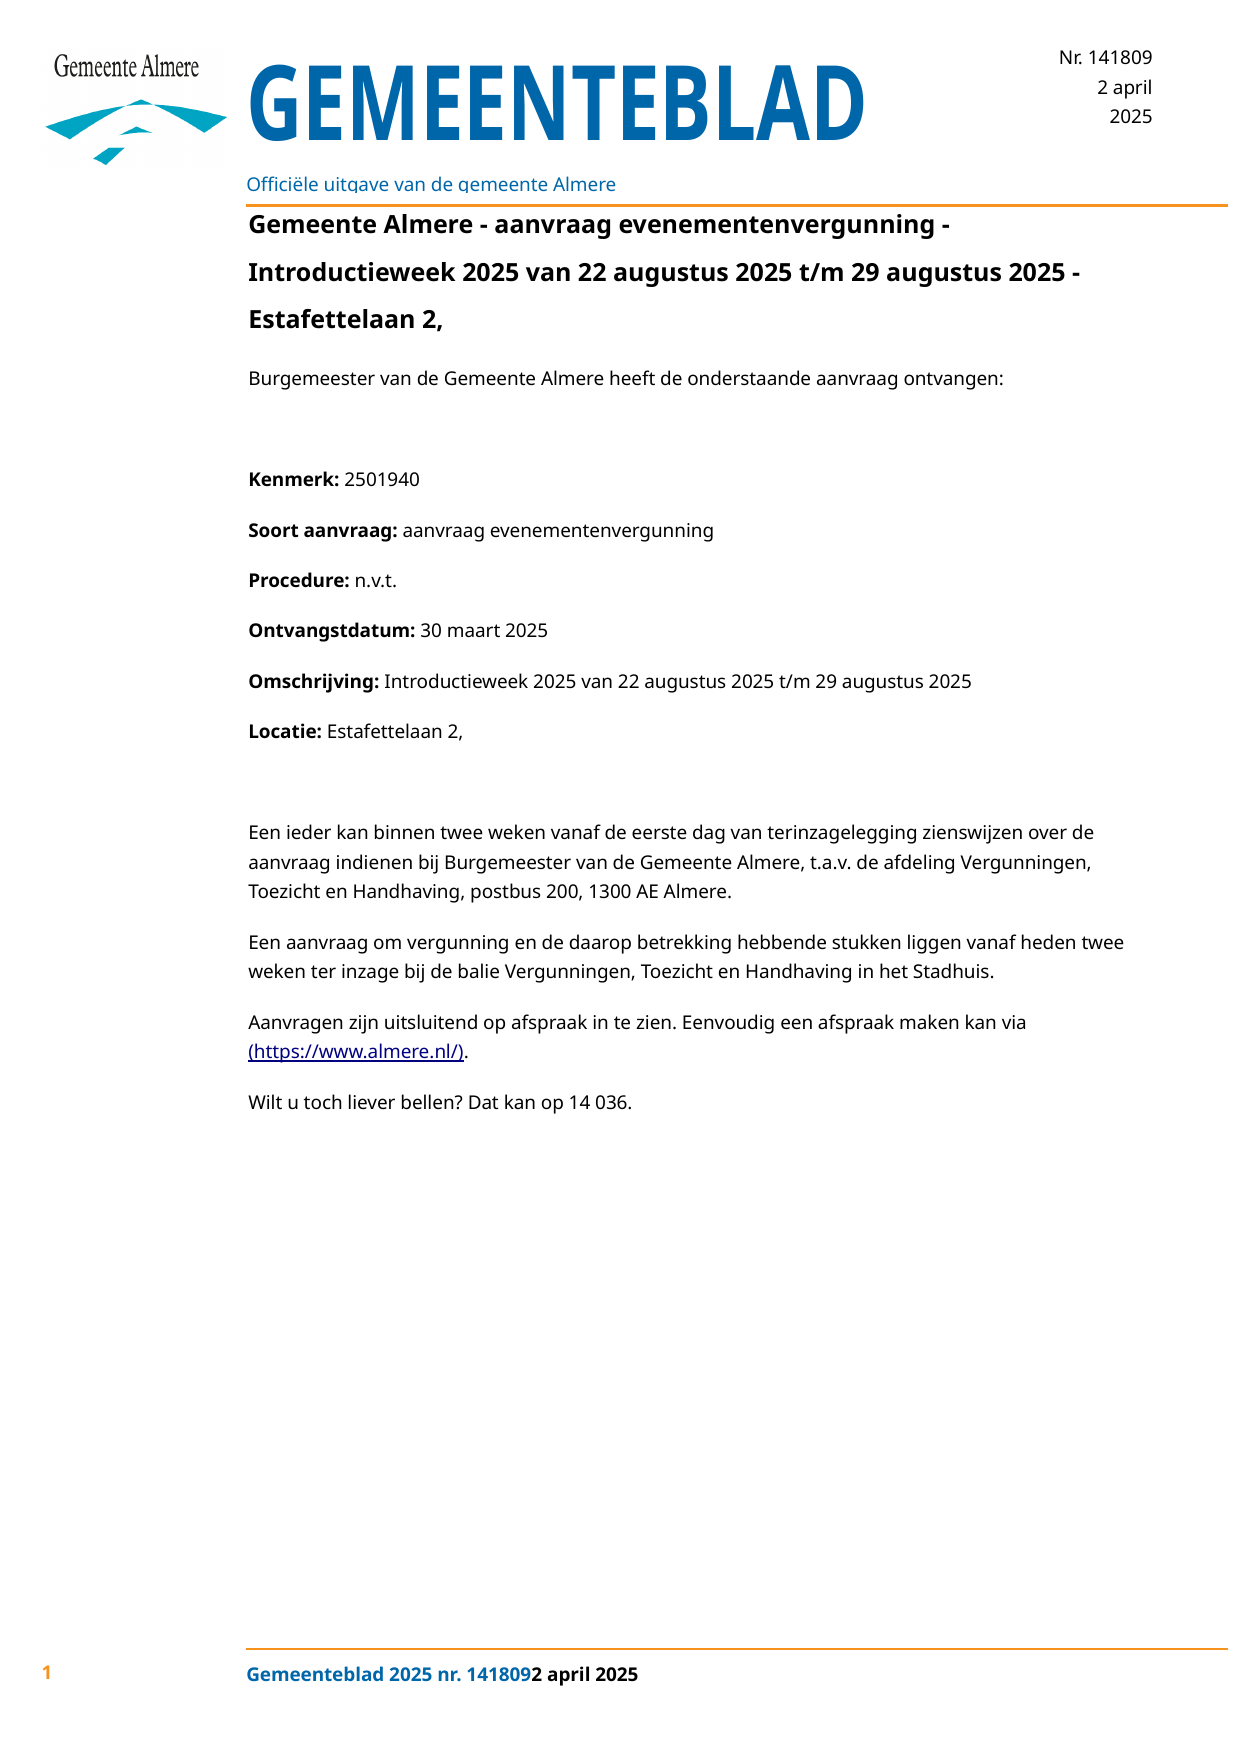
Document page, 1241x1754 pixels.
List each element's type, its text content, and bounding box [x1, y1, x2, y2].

text Kenmerk: 2501940 [248, 466, 1152, 492]
text Omschrijving: Introductieweek 2025 van 22 augustus 2025 t/m 29 augustus 2025 [248, 668, 1152, 694]
text Wilt u toch liever bellen? Dat kan op 14 036. [248, 1089, 1152, 1114]
picture [41, 47, 231, 172]
text Procedure: n.v.t. [248, 567, 1152, 593]
text Soort aanvraag: aanvraag evenementenvergunning [248, 517, 1152, 542]
text Burgemeester van de Gemeente Almere heeft de onderstaande aanvraag ontvangen: [248, 366, 1152, 391]
text Gemeente Almere - aanvraag evenementenvergunning - Introductieweek 2025 van 22 augustus 2025 t/m 29 augustus 2025 - Estafettelaan 2, [248, 207, 1152, 336]
text Ontvangstdatum: 30 maart 2025 [248, 618, 1152, 643]
text Locatie: Estafettelaan 2, [248, 718, 1152, 744]
text Een ieder kan binnen twee weken vanaf de eerste dag van terinzagelegging zienswijzen over de aanvraag indienen bij Burgemeester van de Gemeente Almere, t.a.v. de afdeling Vergunningen, Toezicht en Handhaving, postbus 200, 1300 AE Almere. [248, 819, 1152, 904]
text Een aanvraag om vergunning en de daarop betrekking hebbende stukken liggen vanaf heden twee weken ter inzage bij de balie Vergunningen, Toezicht en Handhaving in het Stadhuis. [248, 929, 1152, 984]
text Aanvragen zijn uitsluitend op afspraak in te zien. Eenvoudig een afspraak maken kan via (https://www.almere.nl/). [248, 1009, 1152, 1064]
